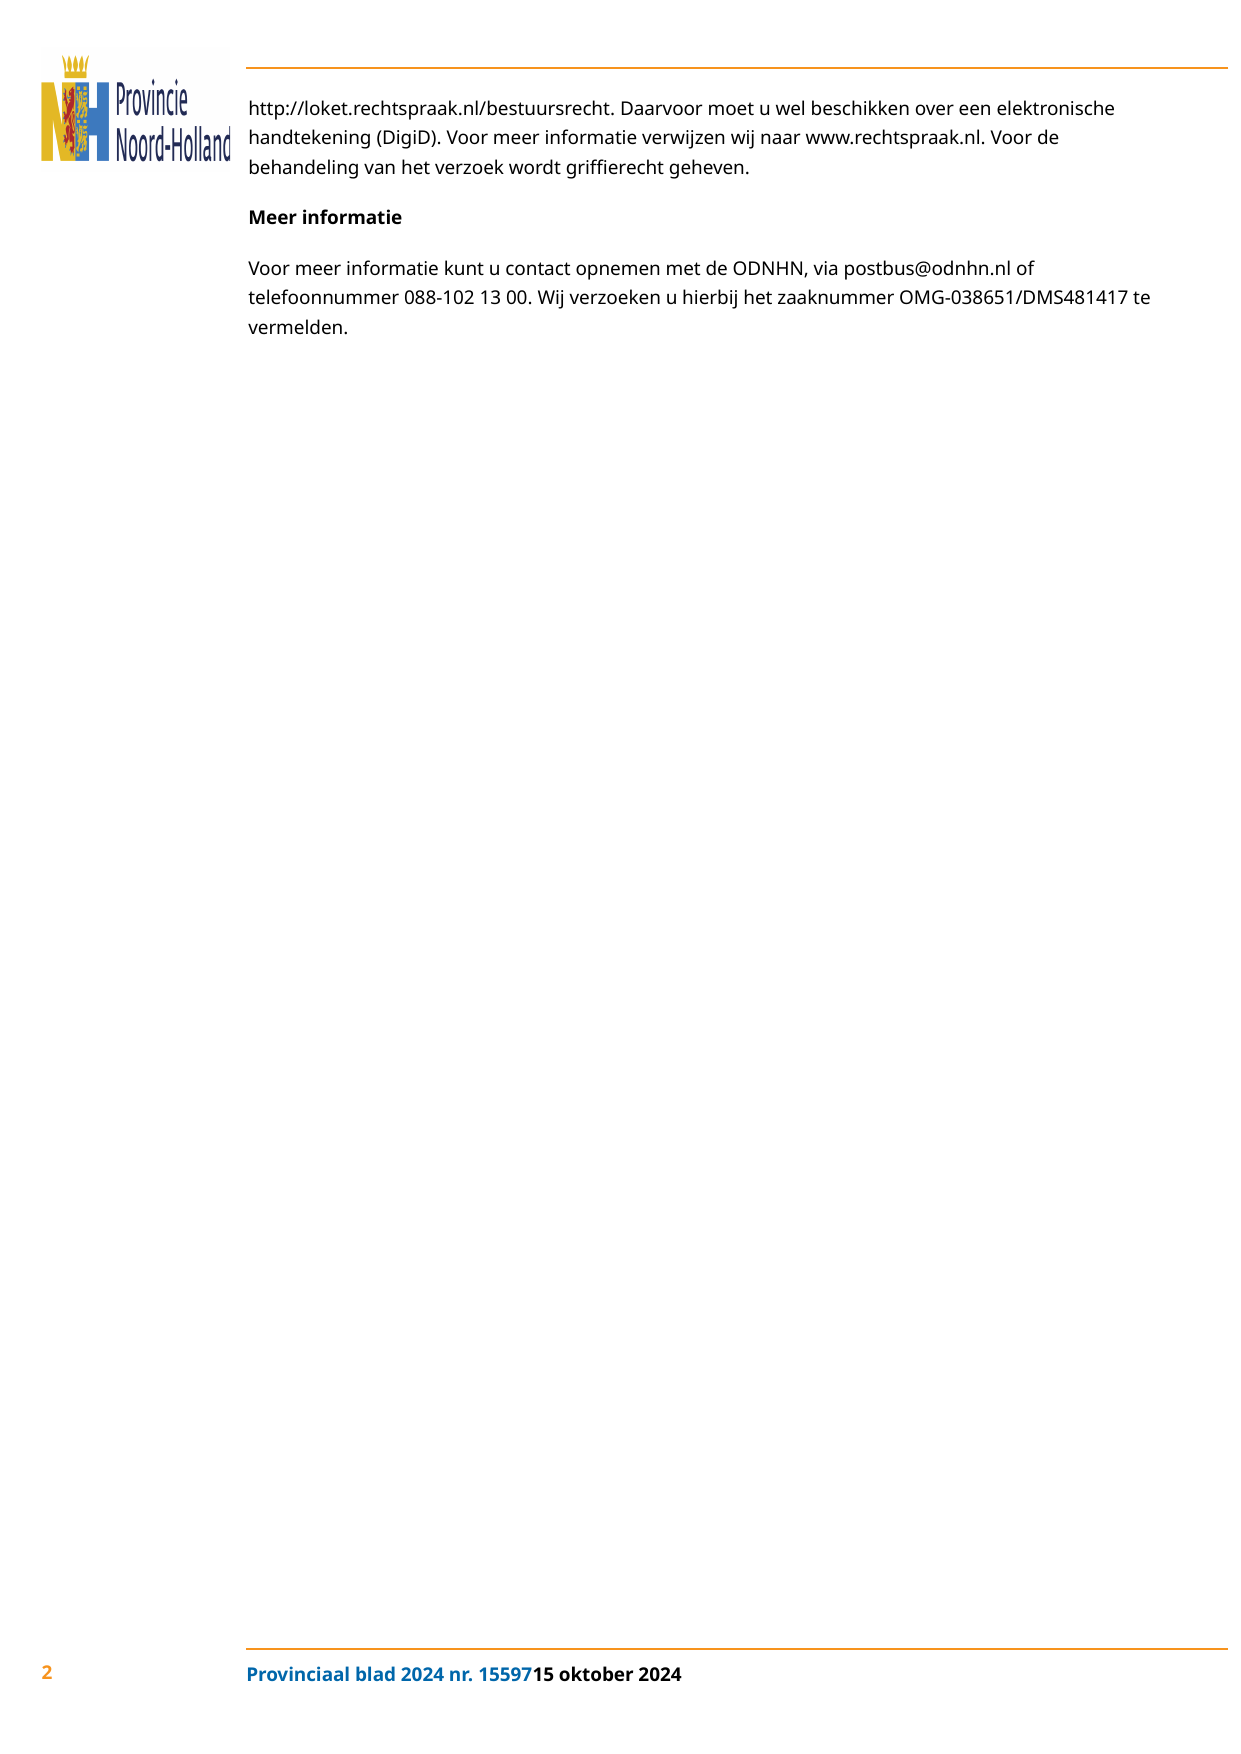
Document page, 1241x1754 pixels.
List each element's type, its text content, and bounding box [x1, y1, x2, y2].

text http://loket.rechtspraak.nl/bestuursrecht. Daarvoor moet u wel beschikken over een elektronische handtekening (DigiD). Voor meer informatie verwijzen wij naar www.rechtspraak.nl. Voor de behandeling van het verzoek wordt griffierecht geheven. [248, 95, 1152, 180]
text Voor meer informatie kunt u contact opnemen met de ODNHN, via postbus@odnhn.nl of telefoonnummer 088-102 13 00. Wij verzoeken u hierbij het zaaknummer OMG-038651/DMS481417 te vermelden. [248, 255, 1152, 340]
text Meer informatie [248, 204, 1152, 230]
picture [41, 47, 231, 172]
